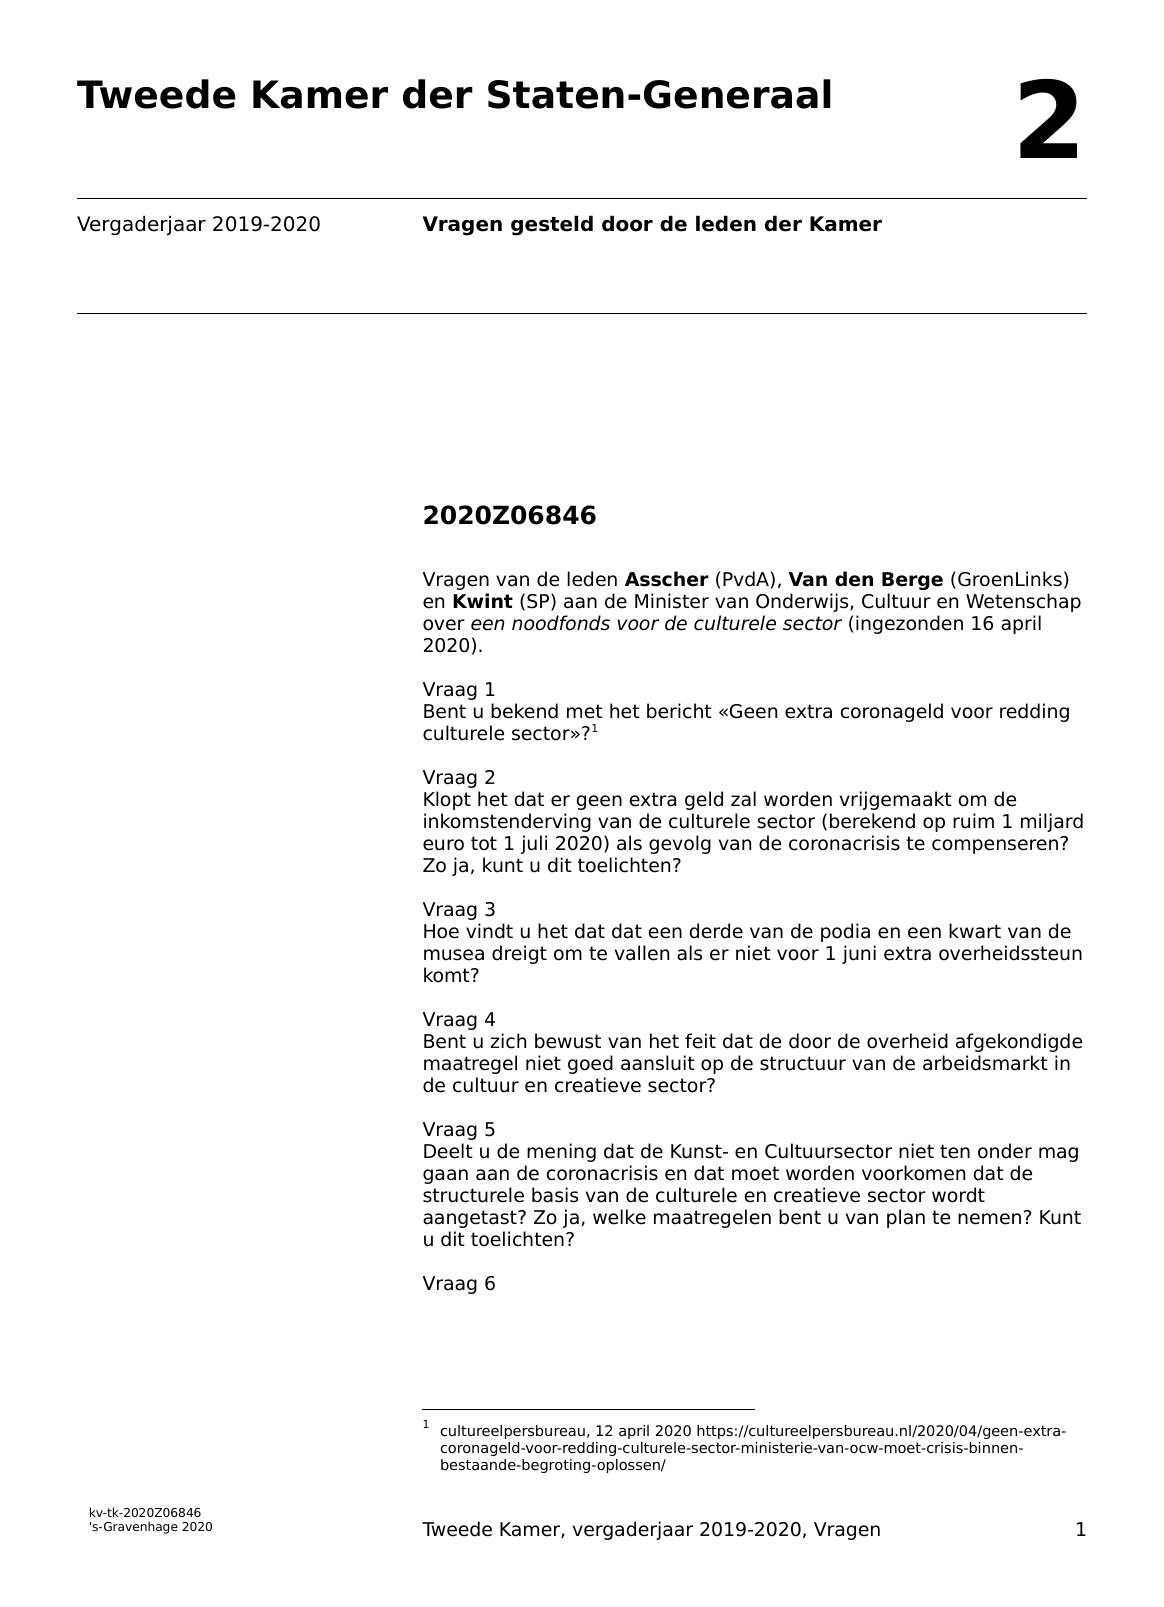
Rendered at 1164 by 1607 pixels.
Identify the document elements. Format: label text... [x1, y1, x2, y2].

text Vragen van de leden Asscher (PvdA), Van den Berge (GroenLinks) en Kwint (SP) aan de Minister van Onderwijs, Cultuur en Wetenschap over een noodfonds voor de culturele sector (ingezonden 16 april 2020). [422, 569, 1087, 657]
table_header 2 [886, 59, 1087, 198]
text Klopt het dat er geen extra geld zal worden vrijgemaakt om de inkomstenderving van de culturele sector (berekend op ruim 1 miljard euro tot 1 juli 2020) als gevolg van de coronacrisis te compenseren? Zo ja, kunt u dit toelichten? [422, 789, 1087, 877]
text Vraag 1 [422, 679, 1087, 701]
table_cell Vragen gesteld door de leden der Kamer [422, 199, 1087, 313]
text Vraag 6 [422, 1273, 1087, 1295]
text 2020Z06846 [422, 501, 1087, 531]
text Vraag 3 [422, 899, 1087, 921]
text kv-tk-2020Z06846 [88, 1506, 323, 1520]
table_header Tweede Kamer der Staten-Generaal [77, 59, 886, 198]
text cultureelpersbureau, 12 april 2020 https://cultureelpersbureau.nl/2020/04/geen-extra-coronageld-voor-redding-culturele-sector-ministerie-van-ocw-moet-crisis-binnen-bestaande-begroting-oplossen/ [422, 1418, 1087, 1474]
text Bent u bekend met het bericht «Geen extra coronageld voor redding culturele sector»? [422, 701, 1087, 745]
text Vraag 4 [422, 1009, 1087, 1031]
text Hoe vindt u het dat dat een derde van de podia en een kwart van de musea dreigt om te vallen als er niet voor 1 juni extra overheidssteun komt? [422, 921, 1087, 987]
text 's-Gravenhage 2020 [88, 1520, 323, 1534]
text Bent u zich bewust van het feit dat de door de overheid afgekondigde maatregel niet goed aansluit op de structuur van de arbeidsmarkt in de cultuur en creatieve sector? [422, 1031, 1087, 1097]
text Deelt u de mening dat de Kunst- en Cultuursector niet ten onder mag gaan aan de coronacrisis en dat moet worden voorkomen dat de structurele basis van de culturele en creatieve sector wordt aangetast? Zo ja, welke maatregelen bent u van plan te nemen? Kunt u dit toelichten? [422, 1141, 1087, 1251]
text Vraag 2 [422, 767, 1087, 789]
text Vraag 5 [422, 1119, 1087, 1141]
table_cell Vergaderjaar 2019-2020 [77, 199, 422, 313]
